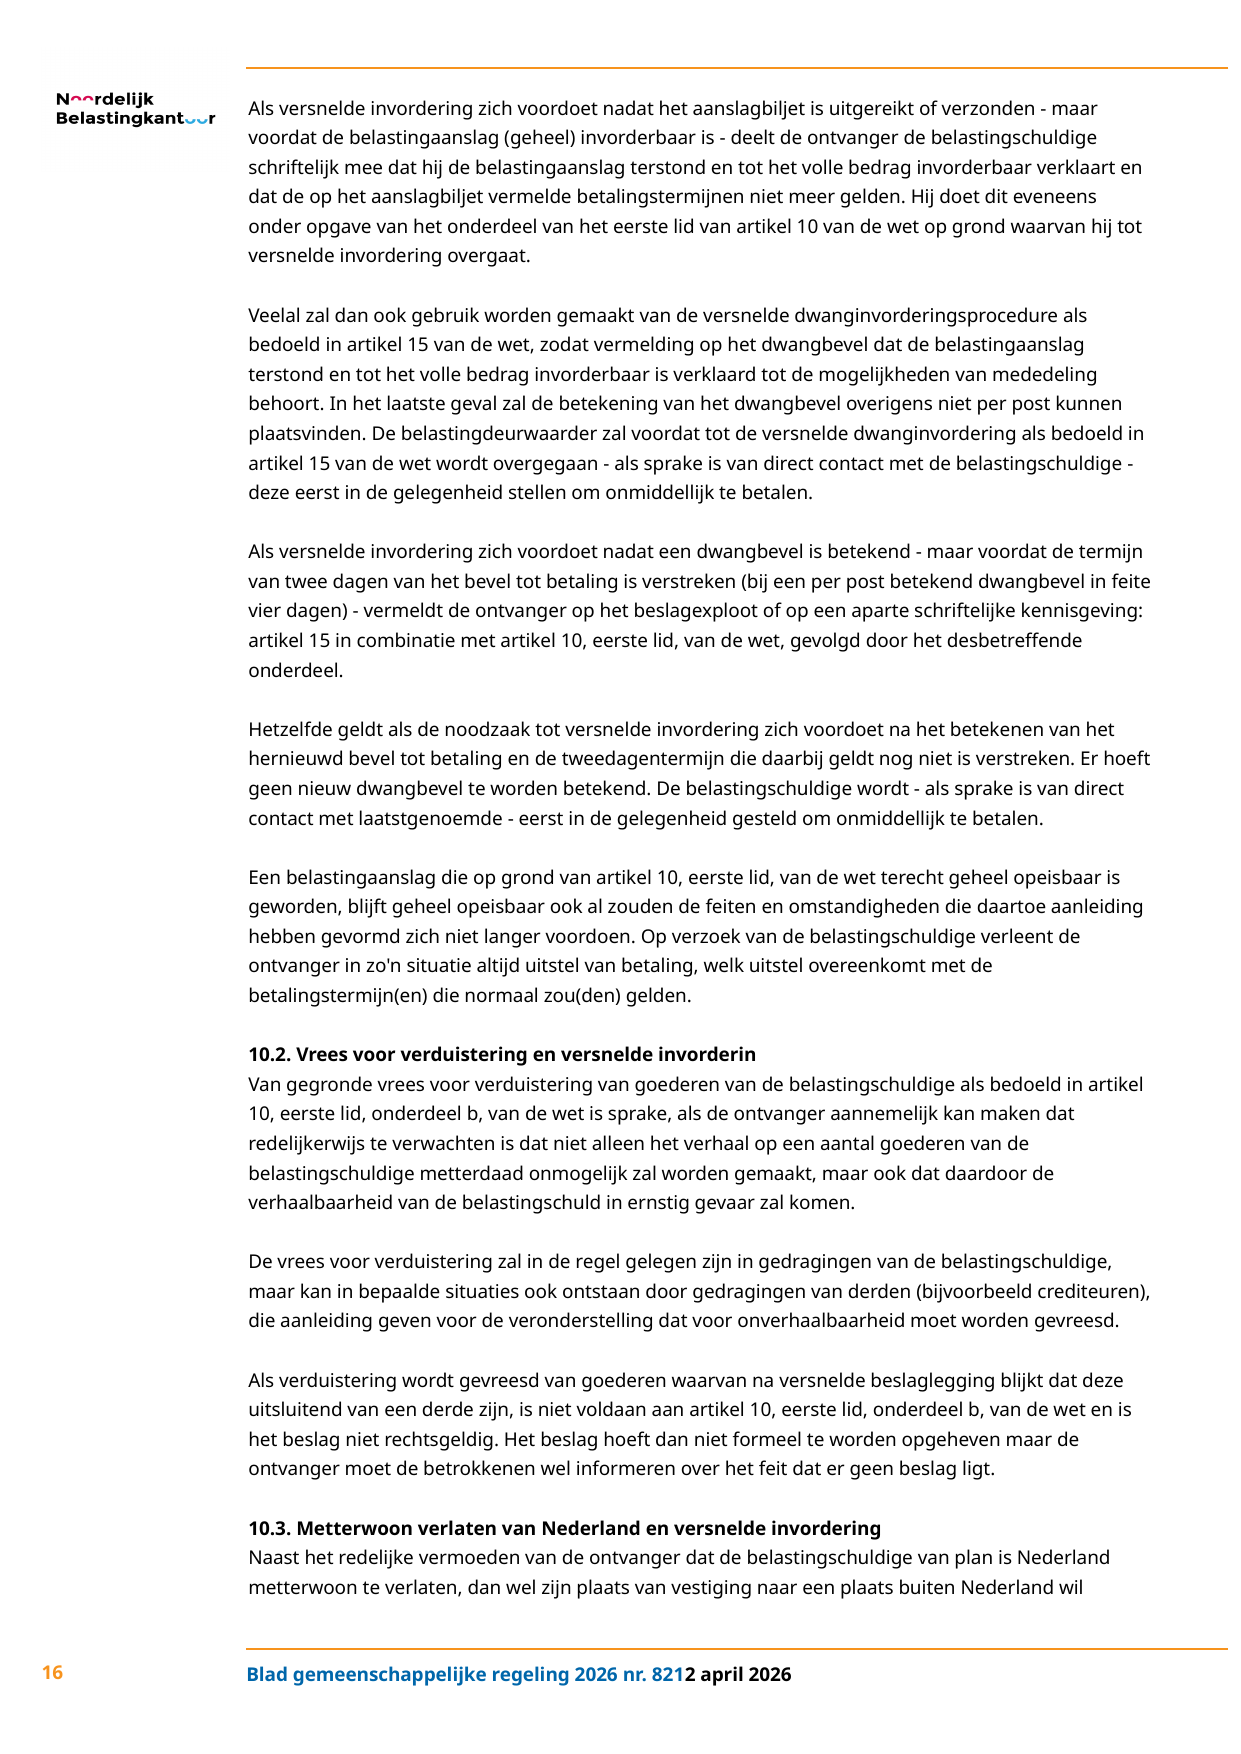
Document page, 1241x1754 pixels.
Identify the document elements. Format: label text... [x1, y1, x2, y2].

text Hetzelfde geldt als de noodzaak tot versnelde invordering zich voordoet na het betekenen van het hernieuwd bevel tot betaling en de tweedagentermijn die daarbij geldt nog niet is verstreken. Er hoeft geen nieuw dwangbevel te worden betekend. De belastingschuldige wordt - als sprake is van direct contact met laatstgenoemde - eerst in de gelegenheid gesteld om onmiddellijk te betalen. [248, 716, 1152, 831]
text Naast het redelijke vermoeden van de ontvanger dat de belastingschuldige van plan is Nederland metterwoon te verlaten, dan wel zijn plaats van vestiging naar een plaats buiten Nederland wil [248, 1544, 1152, 1600]
text 10.2. Vrees voor verduistering en versnelde invorderin [248, 1041, 1152, 1067]
text Als verduistering wordt gevreesd van goederen waarvan na versnelde beslaglegging blijkt dat deze uitsluitend van een derde zijn, is niet voldaan aan artikel 10, eerste lid, onderdeel b, van de wet en is het beslag niet rechtsgeldig. Het beslag hoeft dan niet formeel te worden opgeheven maar de ontvanger moet de betrokkenen wel informeren over het feit dat er geen beslag ligt. [248, 1367, 1152, 1481]
text Als versnelde invordering zich voordoet nadat een dwangbevel is betekend - maar voordat de termijn van twee dagen van het bevel tot betaling is verstreken (bij een per post betekend dwangbevel in feite vier dagen) - vermeldt de ontvanger op het beslagexploot of op een aparte schriftelijke kennisgeving: artikel 15 in combinatie met artikel 10, eerste lid, van de wet, gevolgd door het desbetreffende onderdeel. [248, 538, 1152, 683]
text De vrees voor verduistering zal in de regel gelegen zijn in gedragingen van de belastingschuldige, maar kan in bepaalde situaties ook ontstaan door gedragingen van derden (bijvoorbeeld crediteuren), die aanleiding geven voor de veronderstelling dat voor onverhaalbaarheid moet worden gevreesd. [248, 1248, 1152, 1333]
text Van gegronde vrees voor verduistering van goederen van de belastingschuldige als bedoeld in artikel 10, eerste lid, onderdeel b, van de wet is sprake, als de ontvanger aannemelijk kan maken dat redelijkerwijs te verwachten is dat niet alleen het verhaal op een aantal goederen van de belastingschuldige metterdaad onmogelijk zal worden gemaakt, maar ook dat daardoor de verhaalbaarheid van de belastingschuld in ernstig gevaar zal komen. [248, 1071, 1152, 1215]
text 10.3. Metterwoon verlaten van Nederland en versnelde invordering [248, 1515, 1152, 1541]
picture [41, 47, 231, 172]
text Een belastingaanslag die op grond van artikel 10, eerste lid, van de wet terecht geheel opeisbaar is geworden, blijft geheel opeisbaar ook al zouden de feiten en omstandigheden die daartoe aanleiding hebben gevormd zich niet langer voordoen. Op verzoek van de belastingschuldige verleent de ontvanger in zo'n situatie altijd uitstel van betaling, welk uitstel overeenkomt met de betalingstermijn(en) die normaal zou(den) gelden. [248, 864, 1152, 1008]
text Als versnelde invordering zich voordoet nadat het aanslagbiljet is uitgereikt of verzonden - maar voordat de belastingaanslag (geheel) invorderbaar is - deelt de ontvanger de belastingschuldige schriftelijk mee dat hij de belastingaanslag terstond en tot het volle bedrag invorderbaar verklaart en dat de op het aanslagbiljet vermelde betalingstermijnen niet meer gelden. Hij doet dit eveneens onder opgave van het onderdeel van het eerste lid van artikel 10 van de wet op grond waarvan hij tot versnelde invordering overgaat. [248, 95, 1152, 268]
text Veelal zal dan ook gebruik worden gemaakt van de versnelde dwanginvorderingsprocedure als bedoeld in artikel 15 van de wet, zodat vermelding op het dwangbevel dat de belastingaanslag terstond en tot het volle bedrag invorderbaar is verklaard tot de mogelijkheden van mededeling behoort. In het laatste geval zal de betekening van het dwangbevel overigens niet per post kunnen plaatsvinden. De belastingdeurwaarder zal voordat tot de versnelde dwanginvordering als bedoeld in artikel 15 van de wet wordt overgegaan - als sprake is van direct contact met de belastingschuldige - deze eerst in de gelegenheid stellen om onmiddellijk te betalen. [248, 302, 1152, 505]
